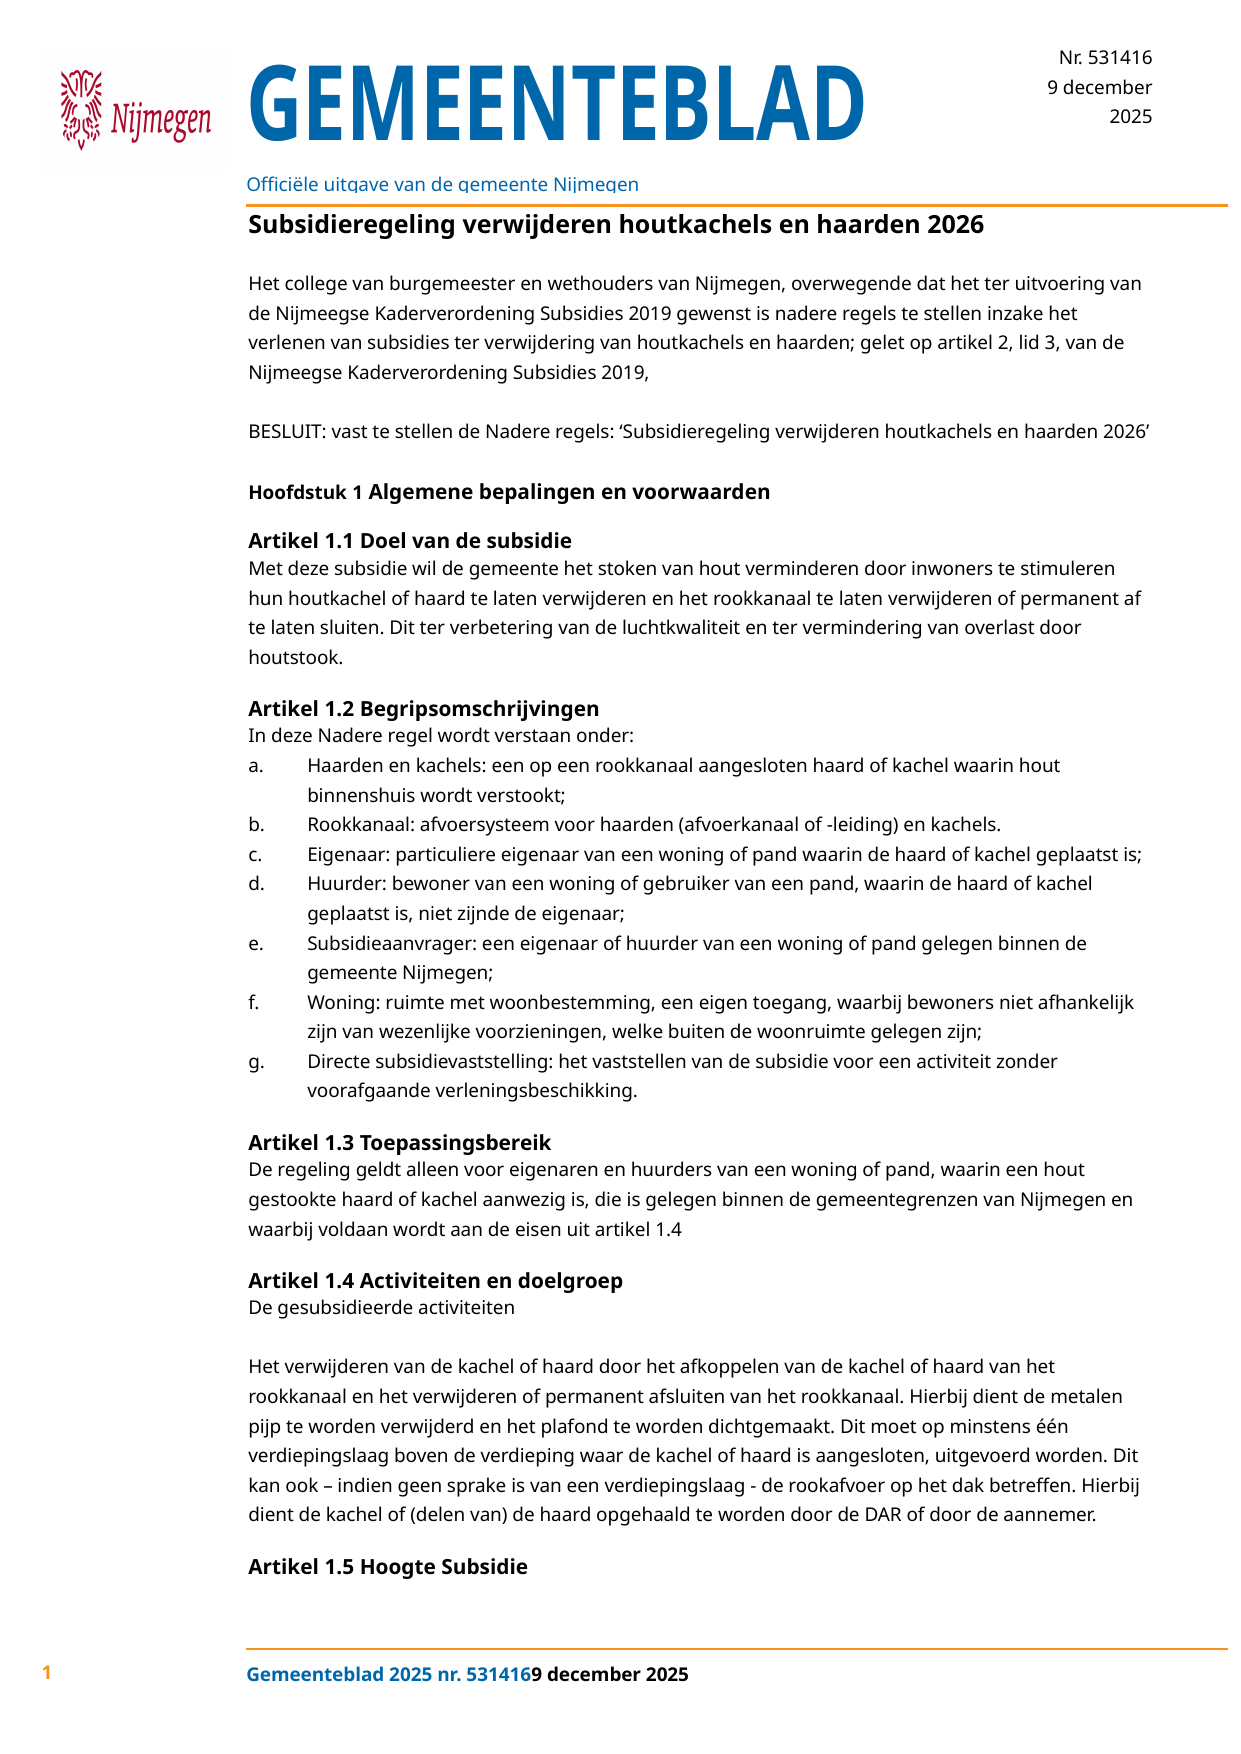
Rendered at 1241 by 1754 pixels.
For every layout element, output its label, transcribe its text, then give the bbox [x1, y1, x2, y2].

text Het verwijderen van de kachel of haard door het afkoppelen van de kachel of haard van het rookkanaal en het verwijderen of permanent afsluiten van het rookkanaal. Hierbij dient de metalen pijp te worden verwijderd en het plafond te worden dichtgemaakt. Dit moet op minstens één verdiepingslaag boven de verdieping waar de kachel of haard is aangesloten, uitgevoerd worden. Dit kan ook – indien geen sprake is van een verdiepingslaag - de rookafvoer op het dak betreffen. Hierbij dient de kachel of (delen van) de haard opgehaald te worden door de DAR of door de aannemer. [248, 1354, 1152, 1527]
text Het college van burgemeester en wethouders van Nijmegen, overwegende dat het ter uitvoering van de Nijmeegse Kaderverordening Subsidies 2019 gewenst is nadere regels te stellen inzake het verlenen van subsidies ter verwijdering van houtkachels en haarden; gelet op artikel 2, lid 3, van de Nijmeegse Kaderverordening Subsidies 2019, [248, 270, 1152, 385]
text Artikel 1.1 Doel van de subsidie [248, 527, 1152, 555]
text In deze Nadere regel wordt verstaan onder: [248, 723, 1152, 748]
text Artikel 1.4 Activiteiten en doelgroep [248, 1266, 1152, 1294]
list Eigenaar: particuliere eigenaar van een woning of pand waarin de haard of kachel geplaatst is; [248, 841, 1152, 867]
text Subsidieregeling verwijderen houtkachels en haarden 2026 [248, 207, 1152, 241]
text De regeling geldt alleen voor eigenaren en huurders van een woning of pand, waarin een hout gestookte haard of kachel aanwezig is, die is gelegen binnen de gemeentegrenzen van Nijmegen en waarbij voldaan wordt aan de eisen uit artikel 1.4 [248, 1157, 1152, 1241]
list Woning: ruimte met woonbestemming, een eigen toegang, waarbij bewoners niet afhankelijk zijn van wezenlijke voorzieningen, welke buiten de woonruimte gelegen zijn; [248, 989, 1152, 1044]
list Haarden en kachels: een op een rookkanaal aangesloten haard of kachel waarin hout binnenshuis wordt verstookt; [248, 752, 1152, 808]
text Artikel 1.2 Begripsomschrijvingen [248, 694, 1152, 723]
text De gesubsidieerde activiteiten [248, 1294, 1152, 1320]
text Hoofdstuk 1 Algemene bepalingen en voorwaarden [248, 477, 1152, 506]
list Huurder: bewoner van een woning of gebruiker van een pand, waarin de haard of kachel geplaatst is, niet zijnde de eigenaar; [248, 871, 1152, 926]
text Artikel 1.3 Toepassingsbereik [248, 1128, 1152, 1157]
text BESLUIT: vast te stellen de Nadere regels: ‘Subsidieregeling verwijderen houtkachels en haarden 2026’ [248, 418, 1152, 444]
text Artikel 1.5 Hoogte Subsidie [248, 1552, 1152, 1581]
list Directe subsidievaststelling: het vaststellen van de subsidie voor een activiteit zonder voorafgaande verleningsbeschikking. [248, 1048, 1152, 1103]
list Subsidieaanvrager: een eigenaar of huurder van een woning of pand gelegen binnen de gemeente Nijmegen; [248, 930, 1152, 985]
text Met deze subsidie wil de gemeente het stoken van hout verminderen door inwoners te stimuleren hun houtkachel of haard te laten verwijderen en het rookkanaal te laten verwijderen of permanent af te laten sluiten. Dit ter verbetering van de luchtkwaliteit en ter vermindering van overlast door houtstook. [248, 555, 1152, 669]
picture [41, 47, 231, 172]
list Rookkanaal: afvoersysteem voor haarden (afvoerkanaal of -leiding) en kachels. [248, 811, 1152, 837]
